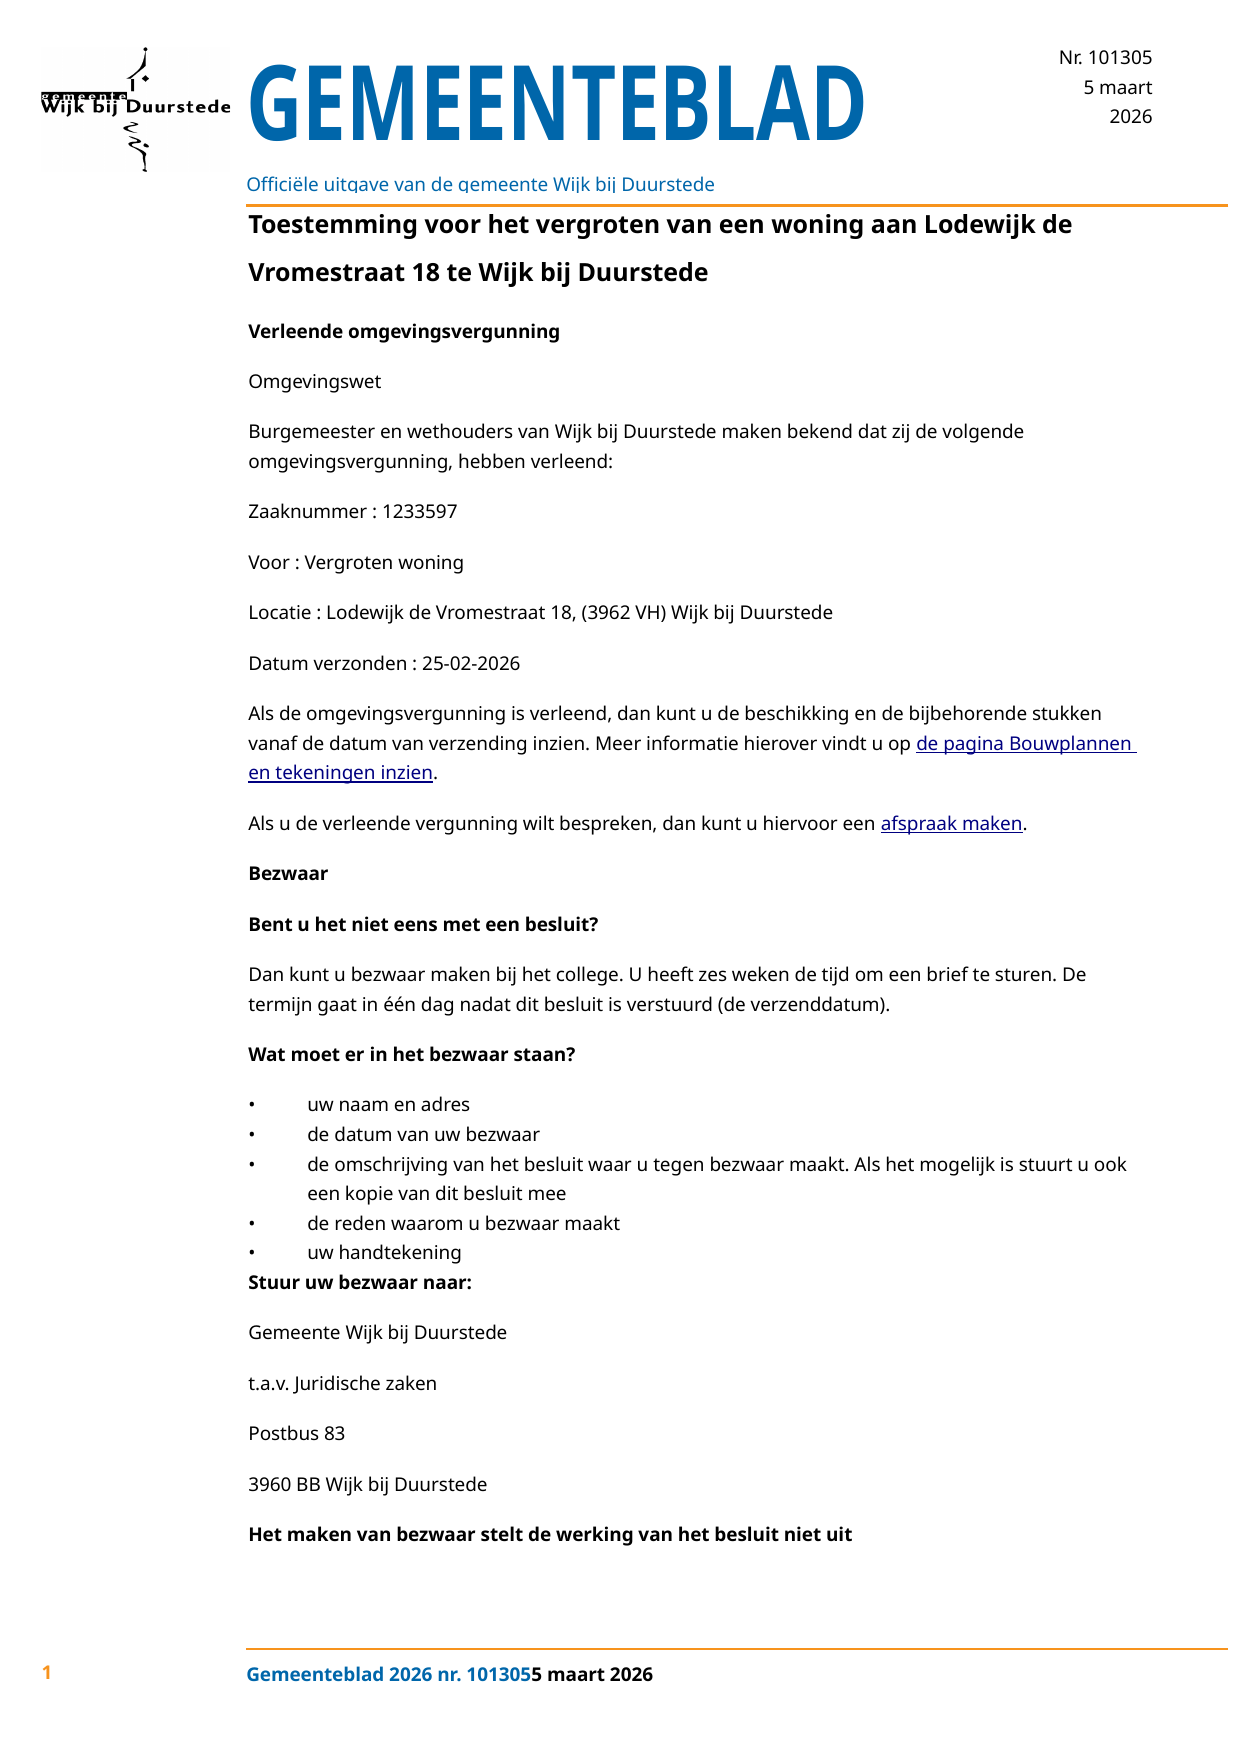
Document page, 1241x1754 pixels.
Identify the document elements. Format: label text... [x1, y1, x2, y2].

text 3960 BB Wijk bij Duurstede [248, 1471, 1152, 1497]
text Wat moet er in het bezwaar staan? [248, 1041, 1152, 1067]
text Omgevingswet [248, 368, 1152, 394]
text Bent u het niet eens met een besluit? [248, 911, 1152, 937]
text Als u de verleende vergunning wilt bespreken, dan kunt u hiervoor een afspraak maken. [248, 810, 1152, 836]
text Zaaknummer : 1233597 [248, 499, 1152, 524]
text Postbus 83 [248, 1420, 1152, 1446]
text Burgemeester en wethouders van Wijk bij Duurstede maken bekend dat zij de volgende omgevingsvergunning, hebben verleend: [248, 419, 1152, 474]
list de datum van uw bezwaar [248, 1121, 1152, 1147]
text Bezwaar [248, 860, 1152, 886]
list uw naam en adres [248, 1092, 1152, 1117]
text Toestemming voor het vergroten van een woning aan Lodewijk de Vromestraat 18 te Wijk bij Duurstede [248, 207, 1152, 288]
text Gemeente Wijk bij Duurstede [248, 1319, 1152, 1345]
text Stuur uw bezwaar naar: [248, 1269, 1152, 1295]
text Voor : Vergroten woning [248, 549, 1152, 575]
list de reden waarom u bezwaar maakt [248, 1210, 1152, 1236]
list de omschrijving van het besluit waar u tegen bezwaar maakt. Als het mogelijk is stuurt u ook een kopie van dit besluit mee [248, 1151, 1152, 1206]
text Verleende omgevingsvergunning [248, 318, 1152, 344]
text Het maken van bezwaar stelt de werking van het besluit niet uit [248, 1521, 1152, 1547]
text Dan kunt u bezwaar maken bij het college. U heeft zes weken de tijd om een brief te sturen. De termijn gaat in één dag nadat dit besluit is verstuurd (de verzenddatum). [248, 961, 1152, 1017]
text Als de omgevingsvergunning is verleend, dan kunt u de beschikking en de bijbehorende stukken vanaf de datum van verzending inzien. Meer informatie hierover vindt u op de pagina Bouwplannen en tekeningen inzien. [248, 700, 1152, 785]
list uw handtekening [248, 1239, 1152, 1265]
text Datum verzonden : 25-02-2026 [248, 650, 1152, 676]
text t.a.v. Juridische zaken [248, 1370, 1152, 1396]
text Locatie : Lodewijk de Vromestraat 18, (3962 VH) Wijk bij Duurstede [248, 599, 1152, 625]
picture [41, 47, 231, 172]
